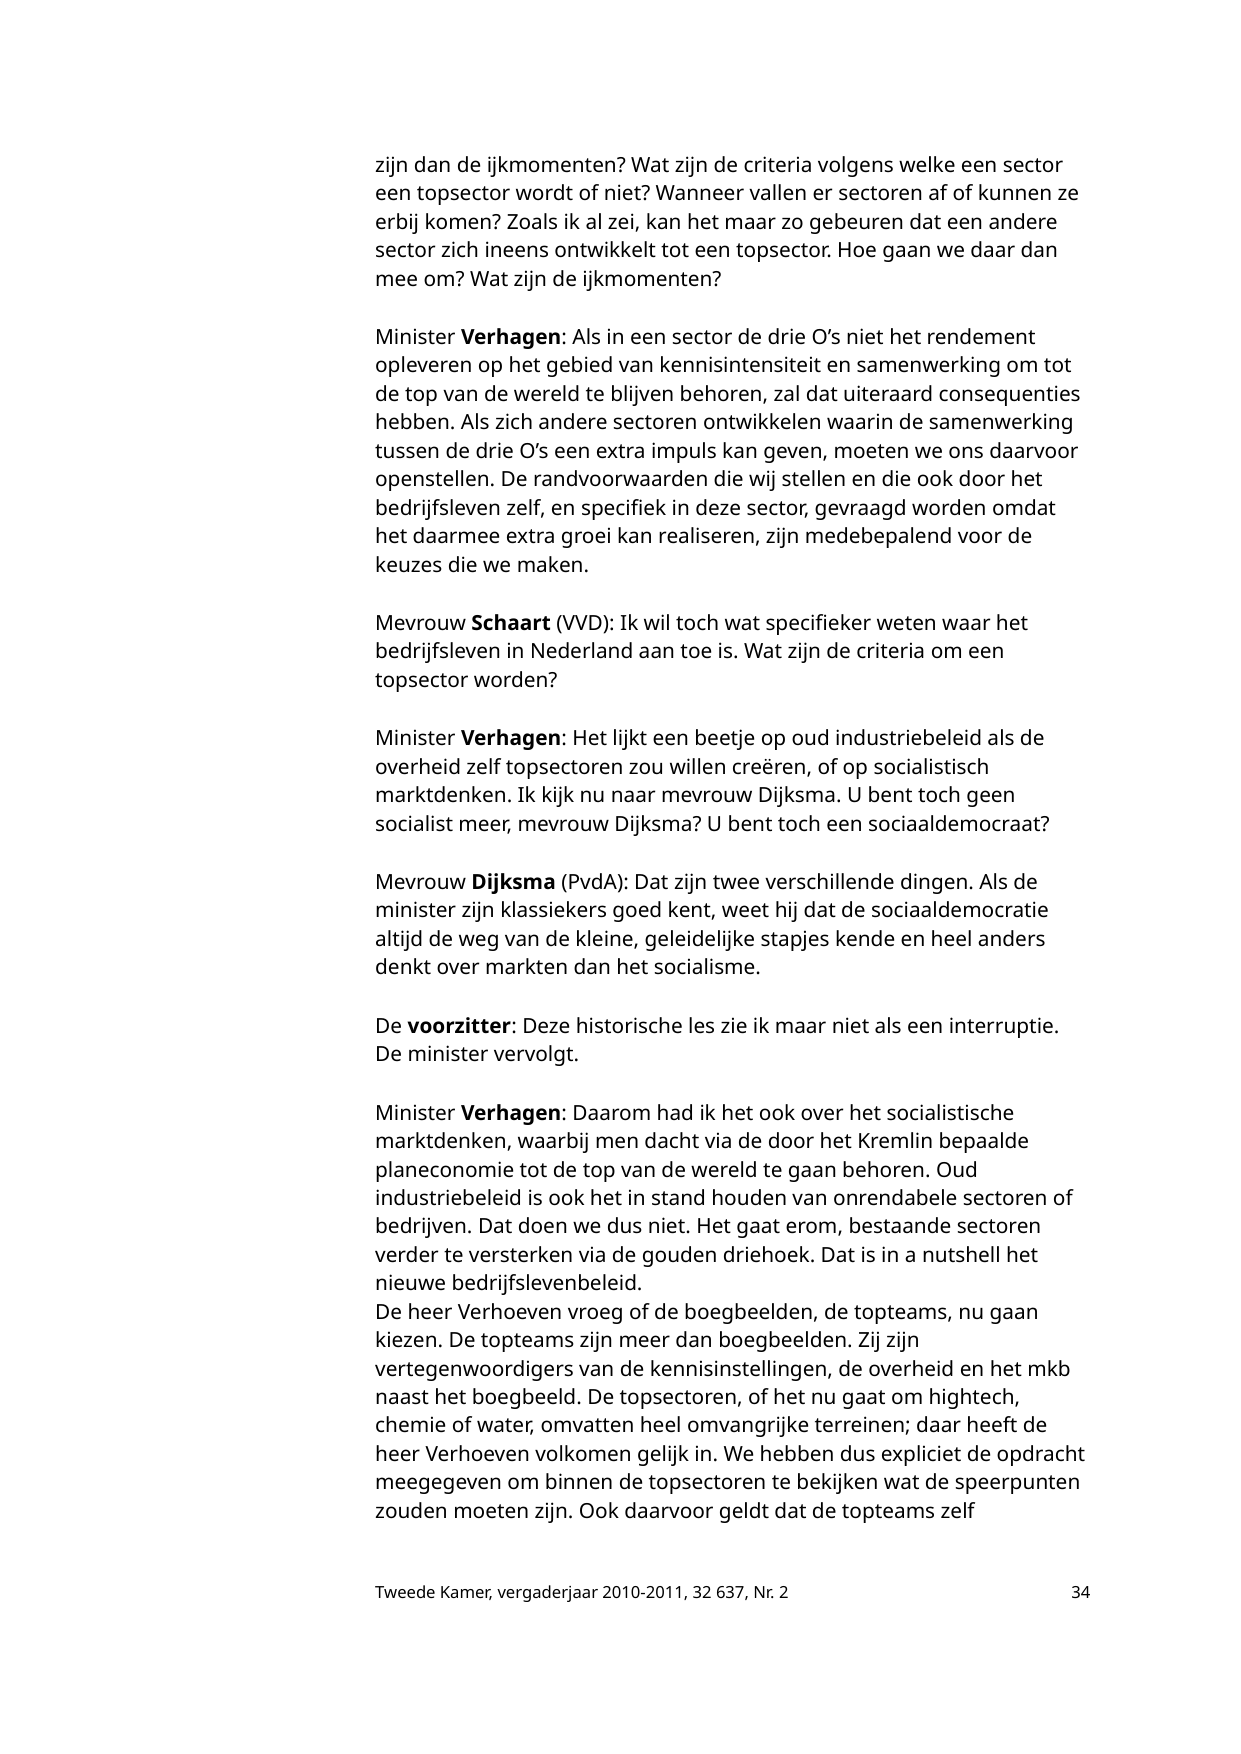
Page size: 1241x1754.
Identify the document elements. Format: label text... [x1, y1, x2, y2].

text Minister Verhagen: Als in een sector de drie O’s niet het rendement opleveren op het gebied van kennisintensiteit en samenwerking om tot de top van de wereld te blijven behoren, zal dat uiteraard consequenties hebben. Als zich andere sectoren ontwikkelen waarin de samenwerking tussen de drie O’s een extra impuls kan geven, moeten we ons daarvoor openstellen. De randvoorwaarden die wij stellen en die ook door het bedrijfsleven zelf, en specifiek in deze sector, gevraagd worden omdat het daarmee extra groei kan realiseren, zijn medebepalend voor de keuzes die we maken. [375, 322, 1090, 578]
text De heer Verhoeven vroeg of de boegbeelden, de topteams, nu gaan kiezen. De topteams zijn meer dan boegbeelden. Zij zijn vertegenwoordigers van de kennisinstellingen, de overheid en het mkb naast het boegbeeld. De topsectoren, of het nu gaat om hightech, chemie of water, omvatten heel omvangrijke terreinen; daar heeft de heer Verhoeven volkomen gelijk in. We hebben dus expliciet de opdracht meegegeven om binnen de topsectoren te bekijken wat de speerpunten zouden moeten zijn. Ook daarvoor geldt dat de topteams zelf [375, 1297, 1090, 1524]
text zijn dan de ijkmomenten? Wat zijn de criteria volgens welke een sector een topsector wordt of niet? Wanneer vallen er sectoren af of kunnen ze erbij komen? Zoals ik al zei, kan het maar zo gebeuren dat een andere sector zich ineens ontwikkelt tot een topsector. Hoe gaan we daar dan mee om? Wat zijn de ijkmomenten? [375, 150, 1090, 292]
text Minister Verhagen: Daarom had ik het ook over het socialistische marktdenken, waarbij men dacht via de door het Kremlin bepaalde planeconomie tot de top van de wereld te gaan behoren. Oud industriebeleid is ook het in stand houden van onrendabele sectoren of bedrijven. Dat doen we dus niet. Het gaat erom, bestaande sectoren verder te versterken via de gouden driehoek. Dat is in a nutshell het nieuwe bedrijfslevenbeleid. [375, 1098, 1090, 1297]
text Mevrouw Schaart (VVD): Ik wil toch wat specifieker weten waar het bedrijfsleven in Nederland aan toe is. Wat zijn de criteria om een topsector worden? [375, 608, 1090, 693]
text Minister Verhagen: Het lijkt een beetje op oud industriebeleid als de overheid zelf topsectoren zou willen creëren, of op socialistisch marktdenken. Ik kijk nu naar mevrouw Dijksma. U bent toch geen socialist meer, mevrouw Dijksma? U bent toch een sociaaldemocraat? [375, 723, 1090, 837]
text Mevrouw Dijksma (PvdA): Dat zijn twee verschillende dingen. Als de minister zijn klassiekers goed kent, weet hij dat de sociaaldemocratie altijd de weg van de kleine, geleidelijke stapjes kende en heel anders denkt over markten dan het socialisme. [375, 867, 1090, 981]
text De voorzitter: Deze historische les zie ik maar niet als een interruptie. De minister vervolgt. [375, 1011, 1090, 1068]
